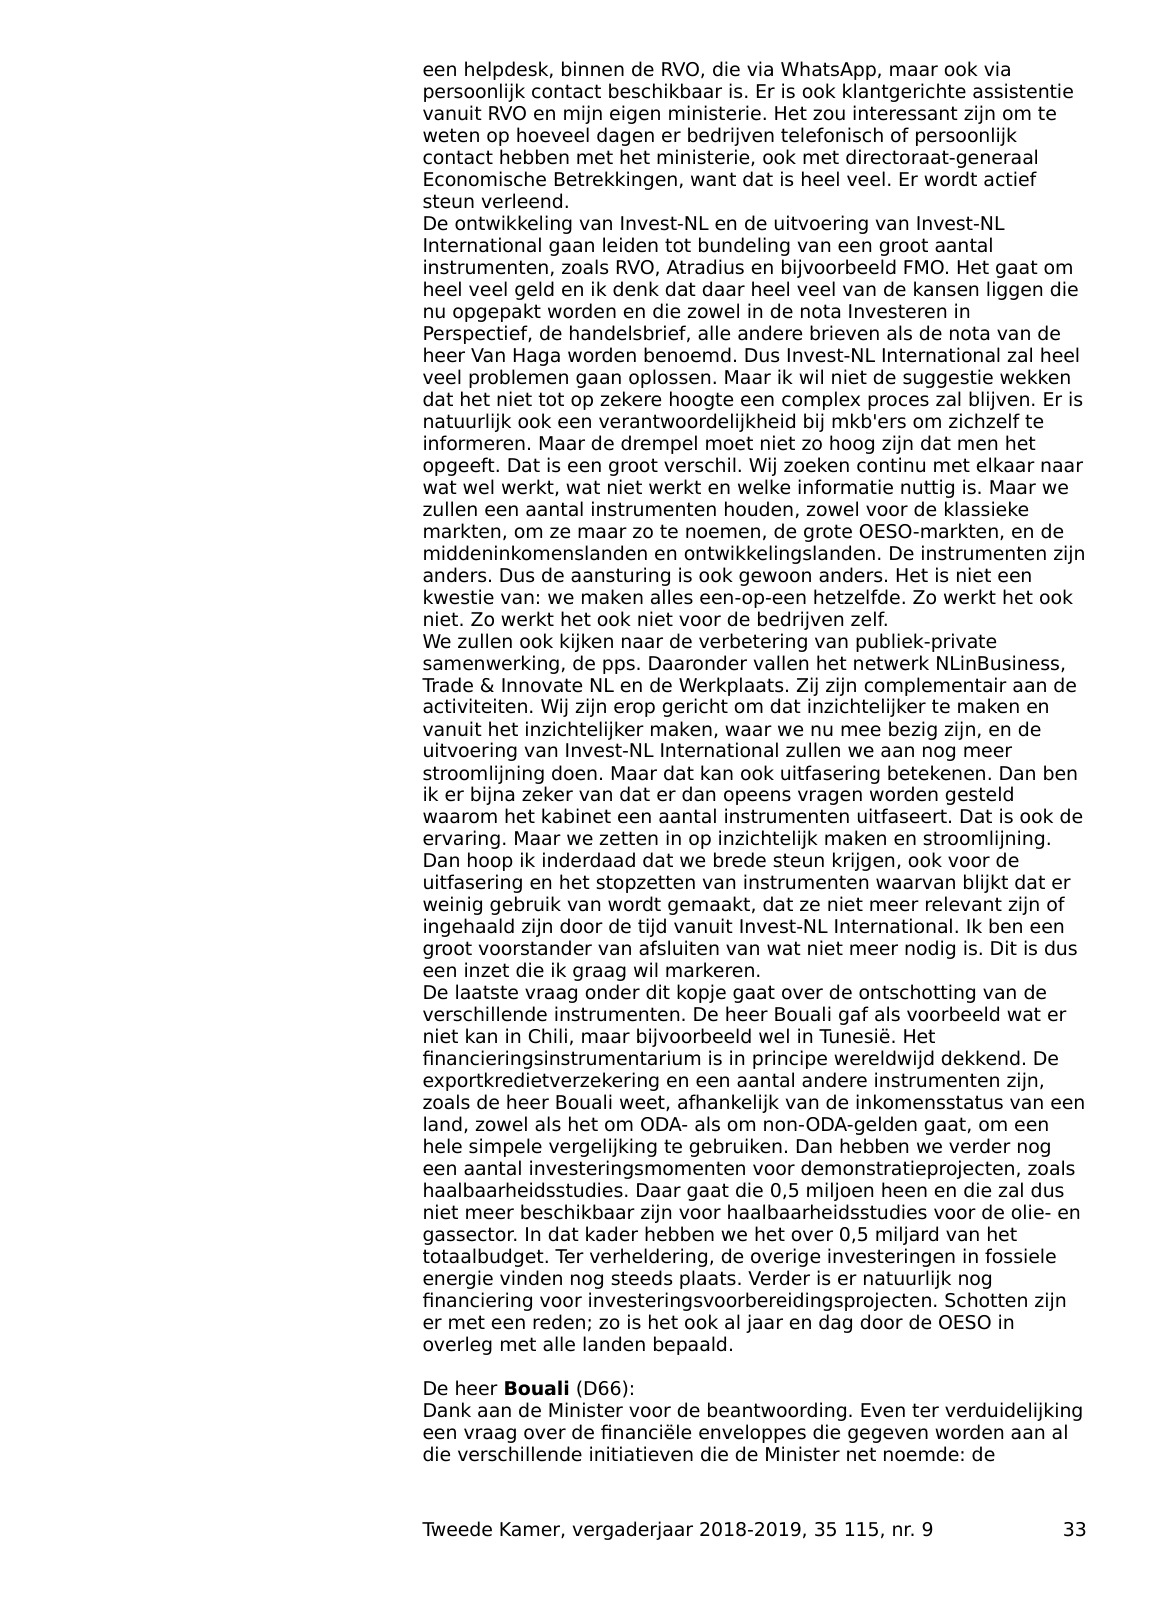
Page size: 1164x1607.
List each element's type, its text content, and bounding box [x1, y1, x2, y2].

text De laatste vraag onder dit kopje gaat over de ontschotting van de verschillende instrumenten. De heer Bouali gaf als voorbeeld wat er niet kan in Chili, maar bijvoorbeeld wel in Tunesië. Het financieringsinstrumentarium is in principe wereldwijd dekkend. De exportkredietverzekering en een aantal andere instrumenten zijn, zoals de heer Bouali weet, afhankelijk van de inkomensstatus van een land, zowel als het om ODA- als om non-ODA-gelden gaat, om een hele simpele vergelijking te gebruiken. Dan hebben we verder nog een aantal investeringsmomenten voor demonstratieprojecten, zoals haalbaarheidsstudies. Daar gaat die 0,5 miljoen heen en die zal dus niet meer beschikbaar zijn voor haalbaarheidsstudies voor de olie- en gassector. In dat kader hebben we het over 0,5 miljard van het totaalbudget. Ter verheldering, de overige investeringen in fossiele energie vinden nog steeds plaats. Verder is er natuurlijk nog financiering voor investeringsvoorbereidingsprojecten. Schotten zijn er met een reden; zo is het ook al jaar en dag door de OESO in overleg met alle landen bepaald. [422, 982, 1087, 1356]
text Dank aan de Minister voor de beantwoording. Even ter verduidelijking een vraag over de financiële enveloppes die gegeven worden aan al die verschillende initiatieven die de Minister net noemde: de [422, 1400, 1087, 1466]
text een helpdesk, binnen de RVO, die via WhatsApp, maar ook via persoonlijk contact beschikbaar is. Er is ook klantgerichte assistentie vanuit RVO en mijn eigen ministerie. Het zou interessant zijn om te weten op hoeveel dagen er bedrijven telefonisch of persoonlijk contact hebben met het ministerie, ook met directoraat-generaal Economische Betrekkingen, want dat is heel veel. Er wordt actief steun verleend. [422, 59, 1087, 213]
text De ontwikkeling van Invest-NL en de uitvoering van Invest-NL International gaan leiden tot bundeling van een groot aantal instrumenten, zoals RVO, Atradius en bijvoorbeeld FMO. Het gaat om heel veel geld en ik denk dat daar heel veel van de kansen liggen die nu opgepakt worden en die zowel in de nota Investeren in Perspectief, de handelsbrief, alle andere brieven als de nota van de heer Van Haga worden benoemd. Dus Invest-NL International zal heel veel problemen gaan oplossen. Maar ik wil niet de suggestie wekken dat het niet tot op zekere hoogte een complex proces zal blijven. Er is natuurlijk ook een verantwoordelijkheid bij mkb'ers om zichzelf te informeren. Maar de drempel moet niet zo hoog zijn dat men het opgeeft. Dat is een groot verschil. Wij zoeken continu met elkaar naar wat wel werkt, wat niet werkt en welke informatie nuttig is. Maar we zullen een aantal instrumenten houden, zowel voor de klassieke markten, om ze maar zo te noemen, de grote OESO-markten, en de middeninkomenslanden en ontwikkelingslanden. De instrumenten zijn anders. Dus de aansturing is ook gewoon anders. Het is niet een kwestie van: we maken alles een-op-een hetzelfde. Zo werkt het ook niet. Zo werkt het ook niet voor de bedrijven zelf. [422, 213, 1087, 631]
text De heer Bouali (D66): [422, 1378, 1087, 1400]
text We zullen ook kijken naar de verbetering van publiek-private samenwerking, de pps. Daaronder vallen het netwerk NLinBusiness, Trade & Innovate NL en de Werkplaats. Zij zijn complementair aan de activiteiten. Wij zijn erop gericht om dat inzichtelijker te maken en vanuit het inzichtelijker maken, waar we nu mee bezig zijn, en de uitvoering van Invest-NL International zullen we aan nog meer stroomlijning doen. Maar dat kan ook uitfasering betekenen. Dan ben ik er bijna zeker van dat er dan opeens vragen worden gesteld waarom het kabinet een aantal instrumenten uitfaseert. Dat is ook de ervaring. Maar we zetten in op inzichtelijk maken en stroomlijning. Dan hoop ik inderdaad dat we brede steun krijgen, ook voor de uitfasering en het stopzetten van instrumenten waarvan blijkt dat er weinig gebruik van wordt gemaakt, dat ze niet meer relevant zijn of ingehaald zijn door de tijd vanuit Invest-NL International. Ik ben een groot voorstander van afsluiten van wat niet meer nodig is. Dit is dus een inzet die ik graag wil markeren. [422, 631, 1087, 982]
